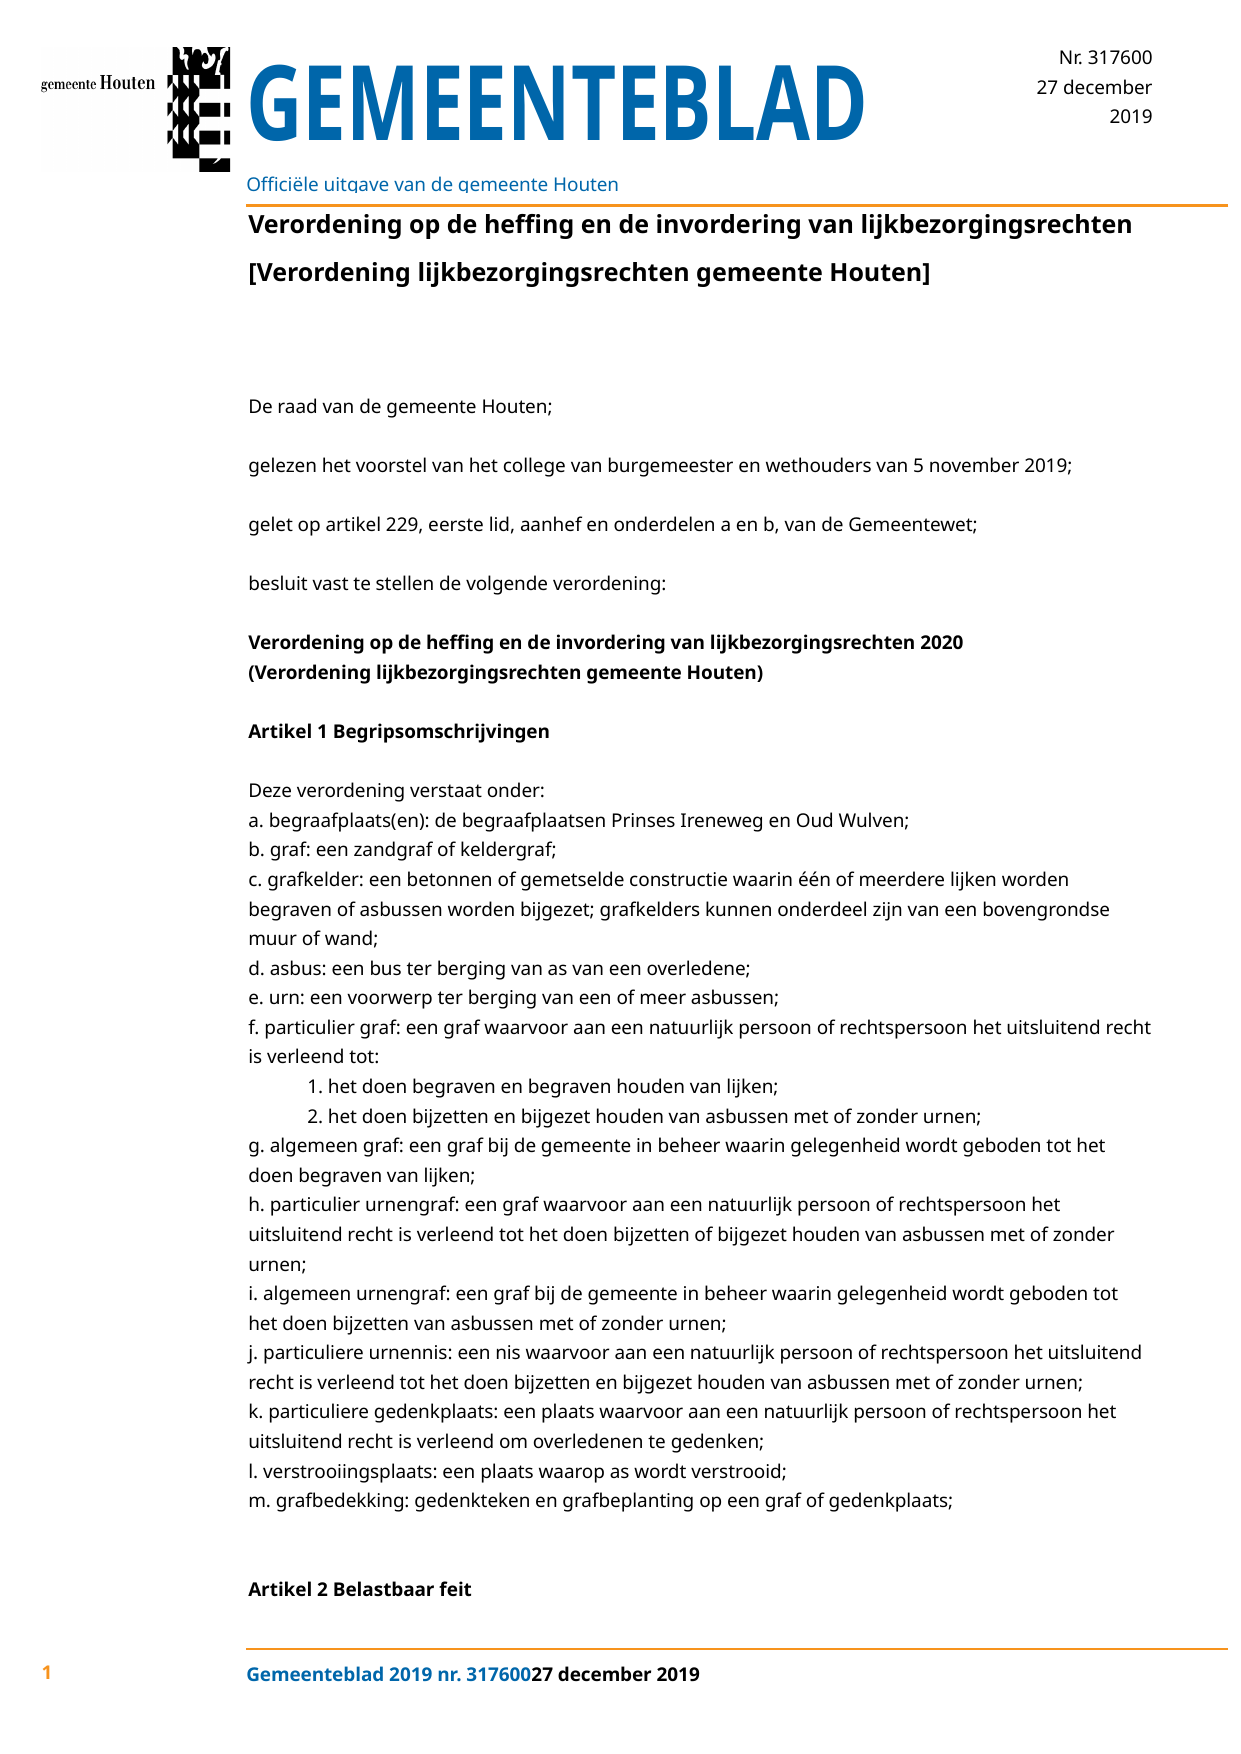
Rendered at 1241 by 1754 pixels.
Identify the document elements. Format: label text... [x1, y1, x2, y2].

text k. particuliere gedenkplaats: een plaats waarvoor aan een natuurlijk persoon of rechtspersoon het uitsluitend recht is verleend om overledenen te gedenken; [248, 1399, 1152, 1454]
list 2. het doen bijzetten en bijgezet houden van asbussen met of zonder urnen; [248, 1103, 1152, 1129]
text De raad van de gemeente Houten; [248, 393, 1152, 419]
text i. algemeen urnengraf: een graf bij de gemeente in beheer waarin gelegenheid wordt geboden tot het doen bijzetten van asbussen met of zonder urnen; [248, 1280, 1152, 1336]
text b. graf: een zandgraf of keldergraf; [248, 837, 1152, 862]
text Artikel 2 Belastbaar feit [248, 1576, 1152, 1602]
text c. grafkelder: een betonnen of gemetselde constructie waarin één of meerdere lijken worden begraven of asbussen worden bijgezet; grafkelders kunnen onderdeel zijn van een bovengrondse muur of wand; [248, 866, 1152, 951]
text a. begraafplaats(en): de begraafplaatsen Prinses Ireneweg en Oud Wulven; [248, 807, 1152, 833]
text l. verstrooiingsplaats: een plaats waarop as wordt verstrooid; [248, 1458, 1152, 1484]
picture [41, 47, 231, 172]
text Artikel 1 Begripsomschrijvingen [248, 718, 1152, 744]
text Deze verordening verstaat onder: [248, 777, 1152, 803]
text besluit vast te stellen de volgende verordening: [248, 570, 1152, 596]
text m. grafbedekking: gedenkteken en grafbeplanting op een graf of gedenkplaats; [248, 1487, 1152, 1513]
text g. algemeen graf: een graf bij de gemeente in beheer waarin gelegenheid wordt geboden tot het doen begraven van lijken; [248, 1132, 1152, 1188]
text d. asbus: een bus ter berging van as van een overledene; [248, 955, 1152, 981]
text e. urn: een voorwerp ter berging van een of meer asbussen; [248, 984, 1152, 1010]
text j. particuliere urnennis: een nis waarvoor aan een natuurlijk persoon of rechtspersoon het uitsluitend recht is verleend tot het doen bijzetten en bijgezet houden van asbussen met of zonder urnen; [248, 1339, 1152, 1395]
text f. particulier graf: een graf waarvoor aan een natuurlijk persoon of rechtspersoon het uitsluitend recht is verleend tot: [248, 1014, 1152, 1069]
text Verordening op de heffing en de invordering van lijkbezorgingsrechten 2020 [248, 629, 1152, 655]
text h. particulier urnengraf: een graf waarvoor aan een natuurlijk persoon of rechtspersoon het uitsluitend recht is verleend tot het doen bijzetten of bijgezet houden van asbussen met of zonder urnen; [248, 1192, 1152, 1277]
text (Verordening lijkbezorgingsrechten gemeente Houten) [248, 659, 1152, 685]
text gelet op artikel 229, eerste lid, aanhef en onderdelen a en b, van de Gemeentewet; [248, 511, 1152, 537]
text gelezen het voorstel van het college van burgemeester en wethouders van 5 november 2019; [248, 452, 1152, 478]
list 1. het doen begraven en begraven houden van lijken; [248, 1073, 1152, 1099]
text Verordening op de heffing en de invordering van lijkbezorgingsrechten [Verordening lijkbezorgingsrechten gemeente Houten] [248, 207, 1152, 288]
